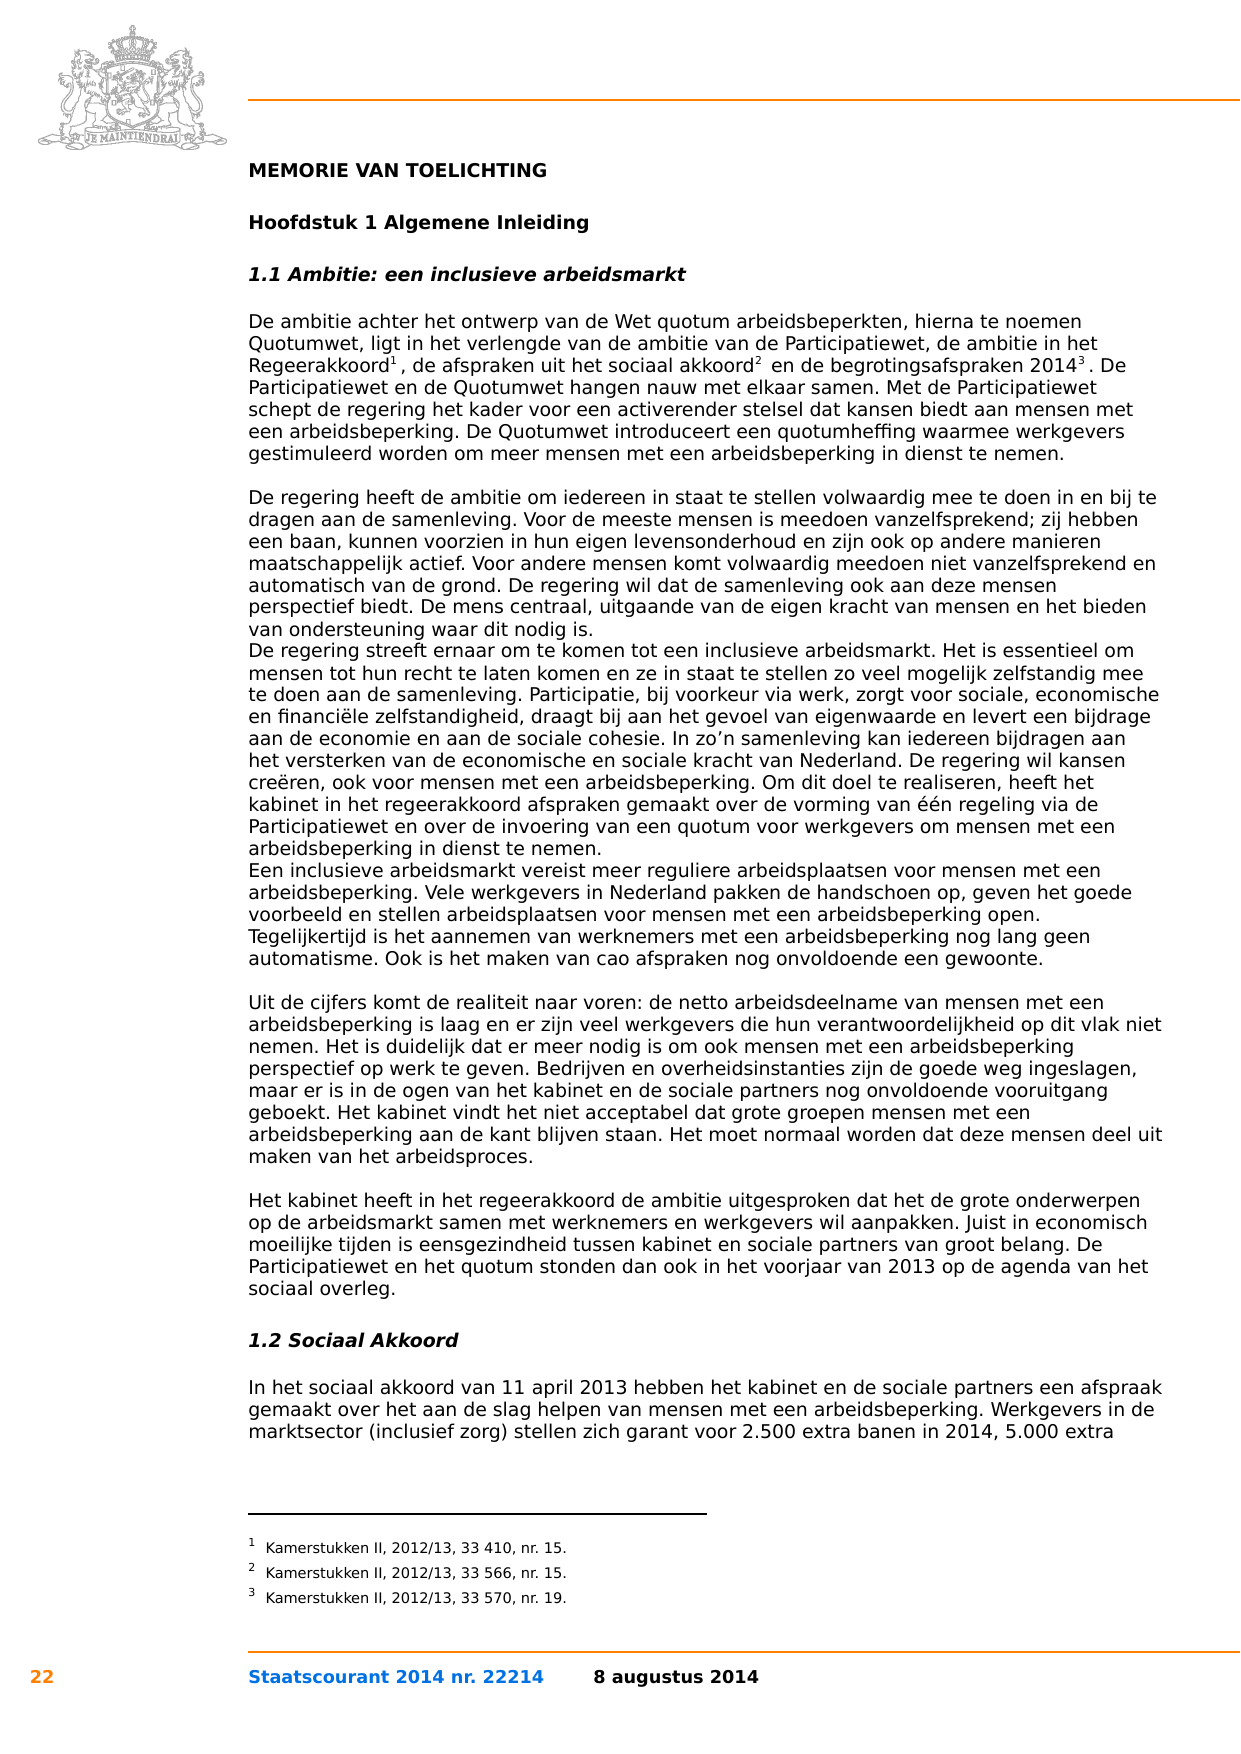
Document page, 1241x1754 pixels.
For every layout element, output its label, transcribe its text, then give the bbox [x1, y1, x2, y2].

text De ambitie achter het ontwerp van de Wet quotum arbeidsbeperkten, hierna te noemen Quotumwet, ligt in het verlengde van de ambitie van de Participatiewet, de ambitie in het Regeerakkoord, de afspraken uit het sociaal akkoord en de begrotingsafspraken 2014. De Participatiewet en de Quotumwet hangen nauw met elkaar samen. Met de Participatiewet schept de regering het kader voor een activerender stelsel dat kansen biedt aan mensen met een arbeidsbeperking. De Quotumwet introduceert een quotumheffing waarmee werkgevers gestimuleerd worden om meer mensen met een arbeidsbeperking in dienst te nemen. [248, 311, 1163, 465]
text De regering streeft ernaar om te komen tot een inclusieve arbeidsmarkt. Het is essentieel om mensen tot hun recht te laten komen en ze in staat te stellen zo veel mogelijk zelfstandig mee te doen aan de samenleving. Participatie, bij voorkeur via werk, zorgt voor sociale, economische en financiële zelfstandigheid, draagt bij aan het gevoel van eigenwaarde en levert een bijdrage aan de economie en aan de sociale cohesie. In zo’n samenleving kan iedereen bijdragen aan het versterken van de economische en sociale kracht van Nederland. De regering wil kansen creëren, ook voor mensen met een arbeidsbeperking. Om dit doel te realiseren, heeft het kabinet in het regeerakkoord afspraken gemaakt over de vorming van één regeling via de Participatiewet en over de invoering van een quotum voor werkgevers om mensen met een arbeidsbeperking in dienst te nemen. [248, 640, 1163, 860]
subtitle Hoofdstuk 1 Algemene Inleiding [248, 212, 1163, 234]
text Een inclusieve arbeidsmarkt vereist meer reguliere arbeidsplaatsen voor mensen met een arbeidsbeperking. Vele werkgevers in Nederland pakken de handschoen op, geven het goede voorbeeld en stellen arbeidsplaatsen voor mensen met een arbeidsbeperking open. Tegelijkertijd is het aannemen van werknemers met een arbeidsbeperking nog lang geen automatisme. Ook is het maken van cao afspraken nog onvoldoende een gewoonte. [248, 860, 1163, 970]
text Kamerstukken II, 2012/13, 33 566, nr. 15. [248, 1561, 1163, 1583]
text Het kabinet heeft in het regeerakkoord de ambitie uitgesproken dat het de grote onderwerpen op de arbeidsmarkt samen met werknemers en werkgevers wil aanpakken. Juist in economisch moeilijke tijden is eensgezindheid tussen kabinet en sociale partners van groot belang. De Participatiewet en het quotum stonden dan ook in het voorjaar van 2013 op de agenda van het sociaal overleg. [248, 1190, 1163, 1299]
subtitle MEMORIE VAN TOELICHTING [248, 160, 1163, 182]
subtitle 1.1 Ambitie: een inclusieve arbeidsmarkt [248, 264, 1163, 286]
picture [38, 25, 227, 150]
subtitle 1.2 Sociaal Akkoord [248, 1329, 1163, 1352]
text In het sociaal akkoord van 11 april 2013 hebben het kabinet en de sociale partners een afspraak gemaakt over het aan de slag helpen van mensen met een arbeidsbeperking. Werkgevers in de marktsector (inclusief zorg) stellen zich garant voor 2.500 extra banen in 2014, 5.000 extra [248, 1377, 1163, 1442]
text De regering heeft de ambitie om iedereen in staat te stellen volwaardig mee te doen in en bij te dragen aan de samenleving. Voor de meeste mensen is meedoen vanzelfsprekend; zij hebben een baan, kunnen voorzien in hun eigen levensonderhoud en zijn ook op andere manieren maatschappelijk actief. Voor andere mensen komt volwaardig meedoen niet vanzelfsprekend en automatisch van de grond. De regering wil dat de samenleving ook aan deze mensen perspectief biedt. De mens centraal, uitgaande van de eigen kracht van mensen en het bieden van ondersteuning waar dit nodig is. [248, 487, 1163, 640]
text Kamerstukken II, 2012/13, 33 570, nr. 19. [248, 1586, 1163, 1608]
text Kamerstukken II, 2012/13, 33 410, nr. 15. [248, 1536, 1163, 1558]
text Uit de cijfers komt de realiteit naar voren: de netto arbeidsdeelname van mensen met een arbeidsbeperking is laag en er zijn veel werkgevers die hun verantwoordelijkheid op dit vlak niet nemen. Het is duidelijk dat er meer nodig is om ook mensen met een arbeidsbeperking perspectief op werk te geven. Bedrijven en overheidsinstanties zijn de goede weg ingeslagen, maar er is in de ogen van het kabinet en de sociale partners nog onvoldoende vooruitgang geboekt. Het kabinet vindt het niet acceptabel dat grote groepen mensen met een arbeidsbeperking aan de kant blijven staan. Het moet normaal worden dat deze mensen deel uit maken van het arbeidsproces. [248, 992, 1163, 1168]
